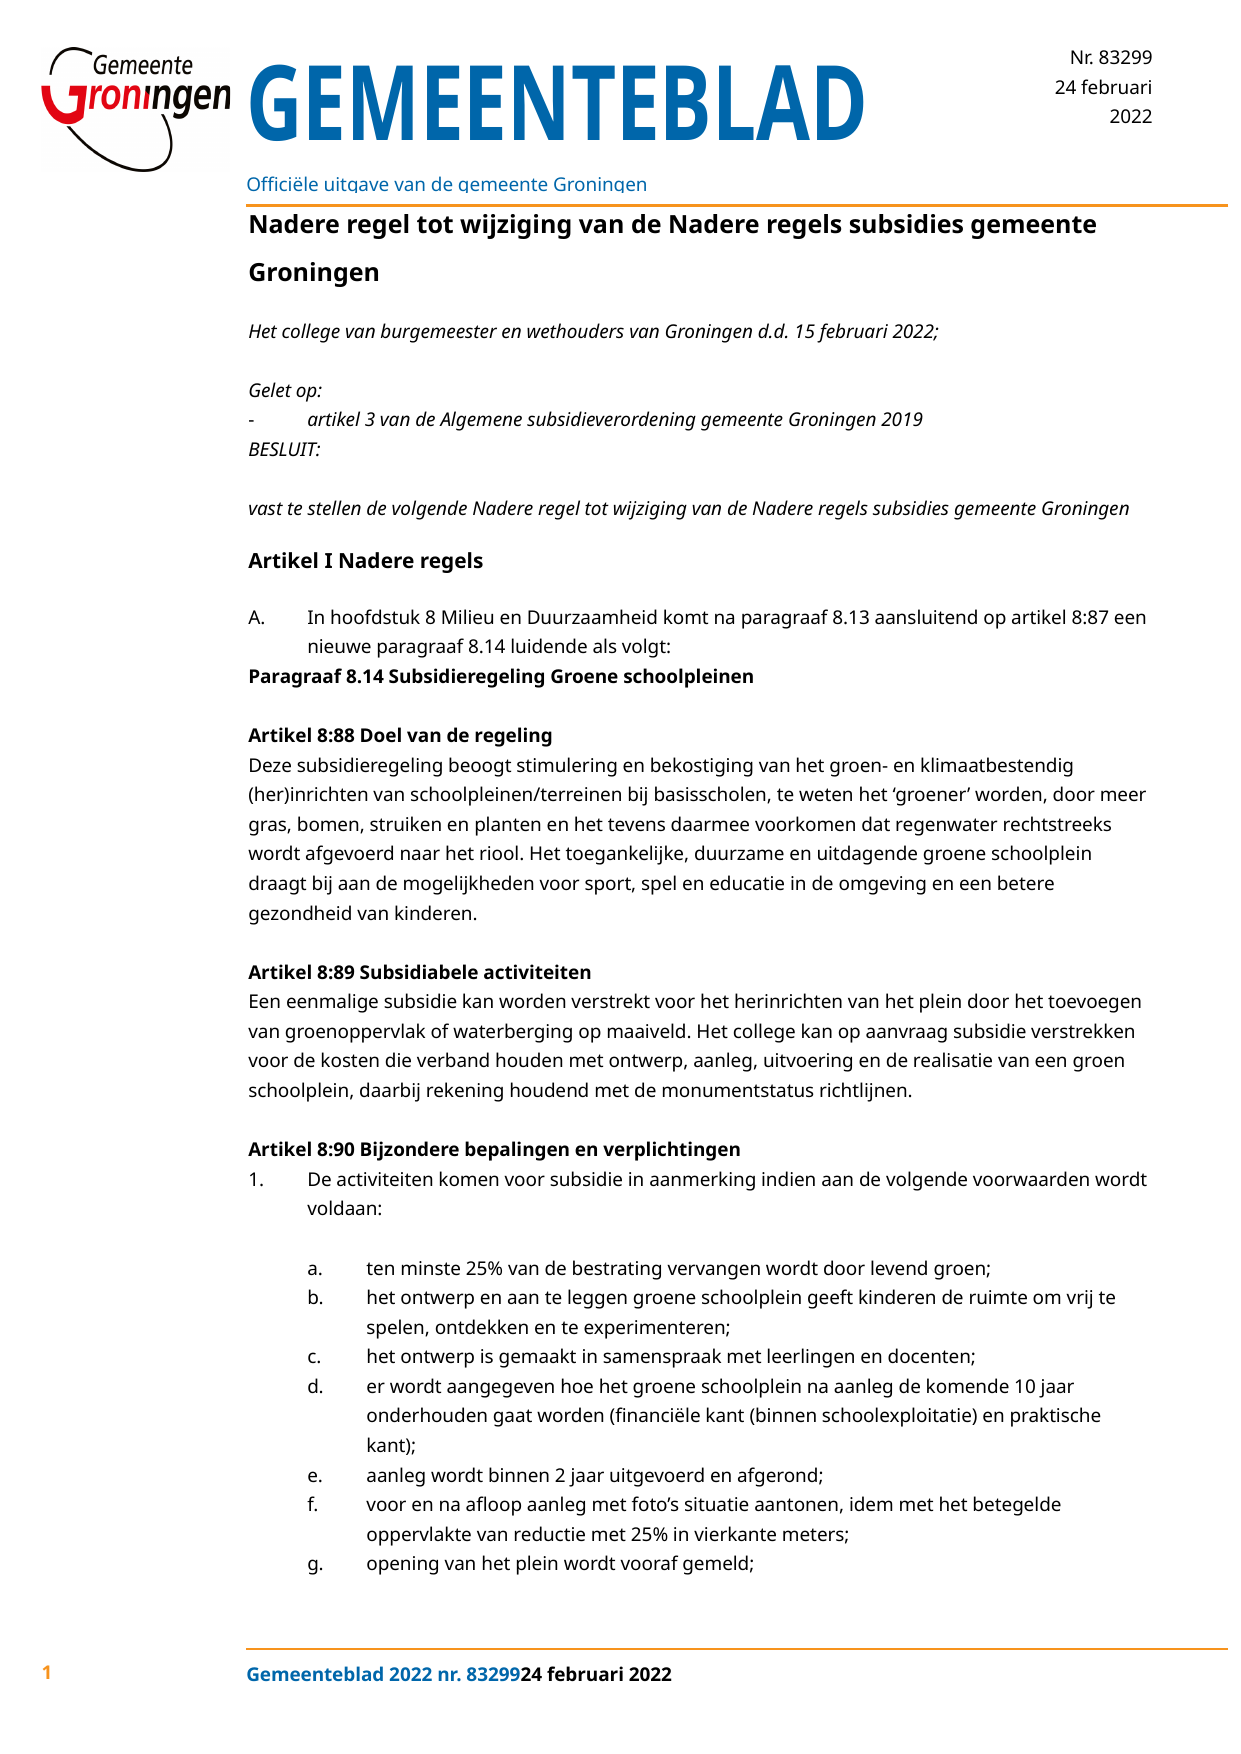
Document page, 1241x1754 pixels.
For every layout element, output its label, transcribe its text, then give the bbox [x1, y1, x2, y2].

text Artikel 8:90 Bijzondere bepalingen en verplichtingen [248, 1136, 1152, 1162]
picture [41, 47, 231, 172]
text Artikel 8:88 Doel van de regeling [248, 722, 1152, 748]
list ten minste 25% van de bestrating vervangen wordt door levend groen; [307, 1255, 1152, 1280]
text Een eenmalige subsidie kan worden verstrekt voor het herinrichten van het plein door het toevoegen van groenoppervlak of waterberging op maaiveld. Het college kan op aanvraag subsidie verstrekken voor de kosten die verband houden met ontwerp, aanleg, uitvoering en de realisatie van een groen schoolplein, daarbij rekening houdend met de monumentstatus richtlijnen. [248, 988, 1152, 1103]
text BESLUIT: [248, 436, 1152, 462]
text Nadere regel tot wijziging van de Nadere regels subsidies gemeente Groningen [248, 207, 1152, 288]
list De activiteiten komen voor subsidie in aanmerking indien aan de volgende voorwaarden wordt voldaan: [248, 1166, 1152, 1221]
text Deze subsidieregeling beoogt stimulering en bekostiging van het groen- en klimaatbestendig (her)inrichten van schoolpleinen/terreinen bij basisscholen, te weten het ‘groener’ worden, door meer gras, bomen, struiken en planten en het tevens daarmee voorkomen dat regenwater rechtstreeks wordt afgevoerd naar het riool. Het toegankelijke, duurzame en uitdagende groene schoolplein draagt bij aan de mogelijkheden voor sport, spel en educatie in de omgeving en een betere gezondheid van kinderen. [248, 752, 1152, 925]
text Het college van burgemeester en wethouders van Groningen d.d. 15 februari 2022; [248, 318, 1152, 344]
text vast te stellen de volgende Nadere regel tot wijziging van de Nadere regels subsidies gemeente Groningen [248, 495, 1152, 521]
text Paragraaf 8.14 Subsidieregeling Groene schoolpleinen [248, 663, 1152, 689]
list er wordt aangegeven hoe het groene schoolplein na aanleg de komende 10 jaar onderhouden gaat worden (financiële kant (binnen schoolexploitatie) en praktische kant); [307, 1373, 1152, 1458]
list artikel 3 van de Algemene subsidieverordening gemeente Groningen 2019 [248, 407, 1152, 432]
list aanleg wordt binnen 2 jaar uitgevoerd en afgerond; [307, 1462, 1152, 1487]
list opening van het plein wordt vooraf gemeld; [307, 1551, 1152, 1576]
list voor en na afloop aanleg met foto’s situatie aantonen, idem met het betegelde oppervlakte van reductie met 25% in vierkante meters; [307, 1491, 1152, 1547]
text Artikel I Nadere regels [248, 546, 1152, 574]
list het ontwerp en aan te leggen groene schoolplein geeft kinderen de ruimte om vrij te spelen, ontdekken en te experimenteren; [307, 1284, 1152, 1339]
text Artikel 8:89 Subsidiabele activiteiten [248, 959, 1152, 984]
list het ontwerp is gemaakt in samenspraak met leerlingen en docenten; [307, 1343, 1152, 1369]
list In hoofdstuk 8 Milieu en Duurzaamheid komt na paragraaf 8.13 aansluitend op artikel 8:87 een nieuwe paragraaf 8.14 luidende als volgt: [248, 604, 1152, 659]
text Gelet op: [248, 377, 1152, 403]
